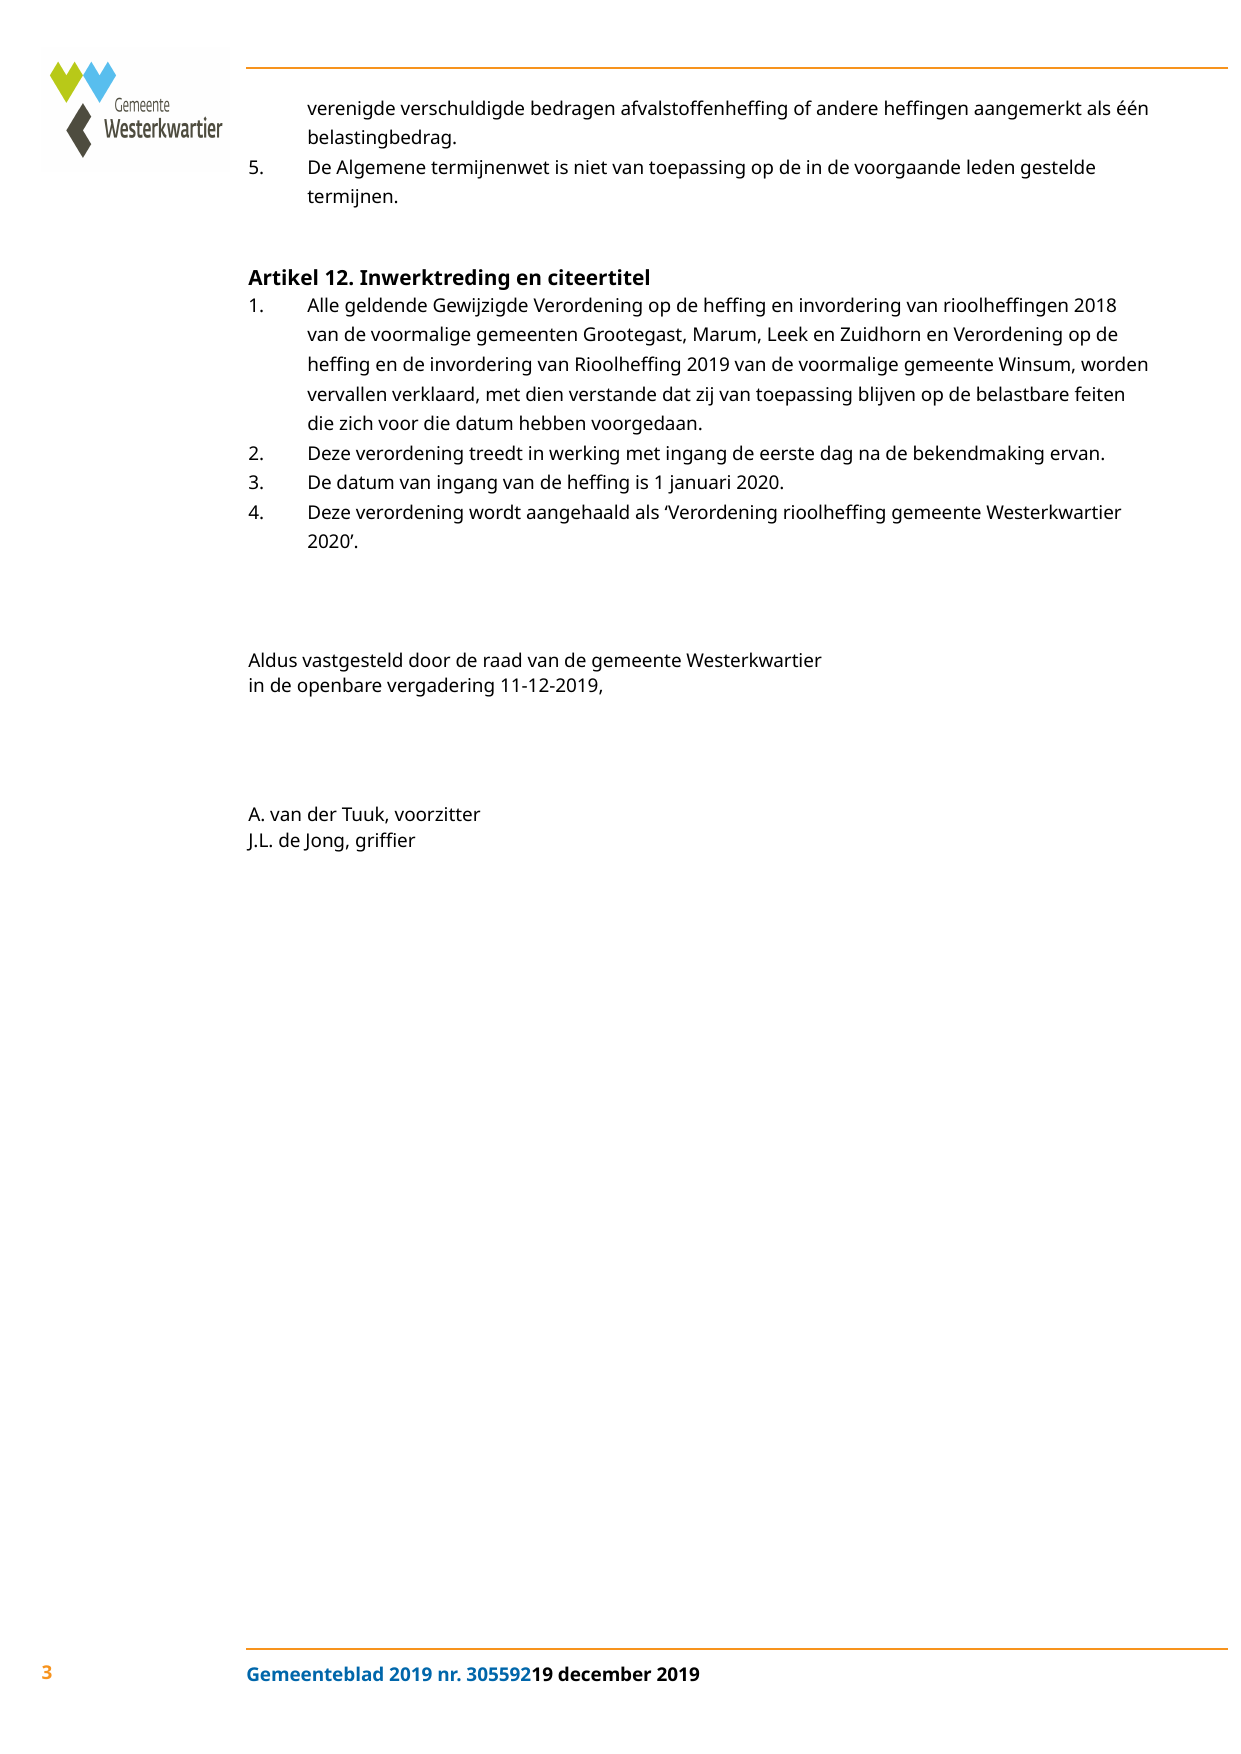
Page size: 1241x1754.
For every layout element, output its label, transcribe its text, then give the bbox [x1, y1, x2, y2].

text Artikel 12. Inwerktreding en citeertitel [248, 263, 1152, 292]
list Deze verordening wordt aangehaald als ‘Verordening rioolheffing gemeente Westerkwartier 2020’. [248, 499, 1152, 554]
text J.L. de Jong, griffier [248, 827, 1152, 853]
list Alle geldende Gewijzigde Verordening op de heffing en invordering van rioolheffingen 2018 van de voormalige gemeenten Grootegast, Marum, Leek en Zuidhorn en Verordening op de heffing en de invordering van Rioolheffing 2019 van de voormalige gemeente Winsum, worden vervallen verklaard, met dien verstande dat zij van toepassing blijven op de belastbare feiten die zich voor die datum hebben voorgedaan. [248, 292, 1152, 436]
text A. van der Tuuk, voorzitter [248, 801, 1152, 827]
list De datum van ingang van de heffing is 1 januari 2020. [248, 469, 1152, 495]
text in de openbare vergadering 11-12-2019, [248, 673, 1152, 698]
picture [41, 47, 231, 172]
text Aldus vastgesteld door de raad van de gemeente Westerkwartier [248, 647, 1152, 673]
list Deze verordening treedt in werking met ingang de eerste dag na de bekendmaking ervan. [248, 440, 1152, 466]
list verenigde verschuldigde bedragen afvalstoffenheffing of andere heffingen aangemerkt als één belastingbedrag. [248, 95, 1152, 150]
list De Algemene termijnenwet is niet van toepassing op de in de voorgaande leden gestelde termijnen. [248, 154, 1152, 209]
